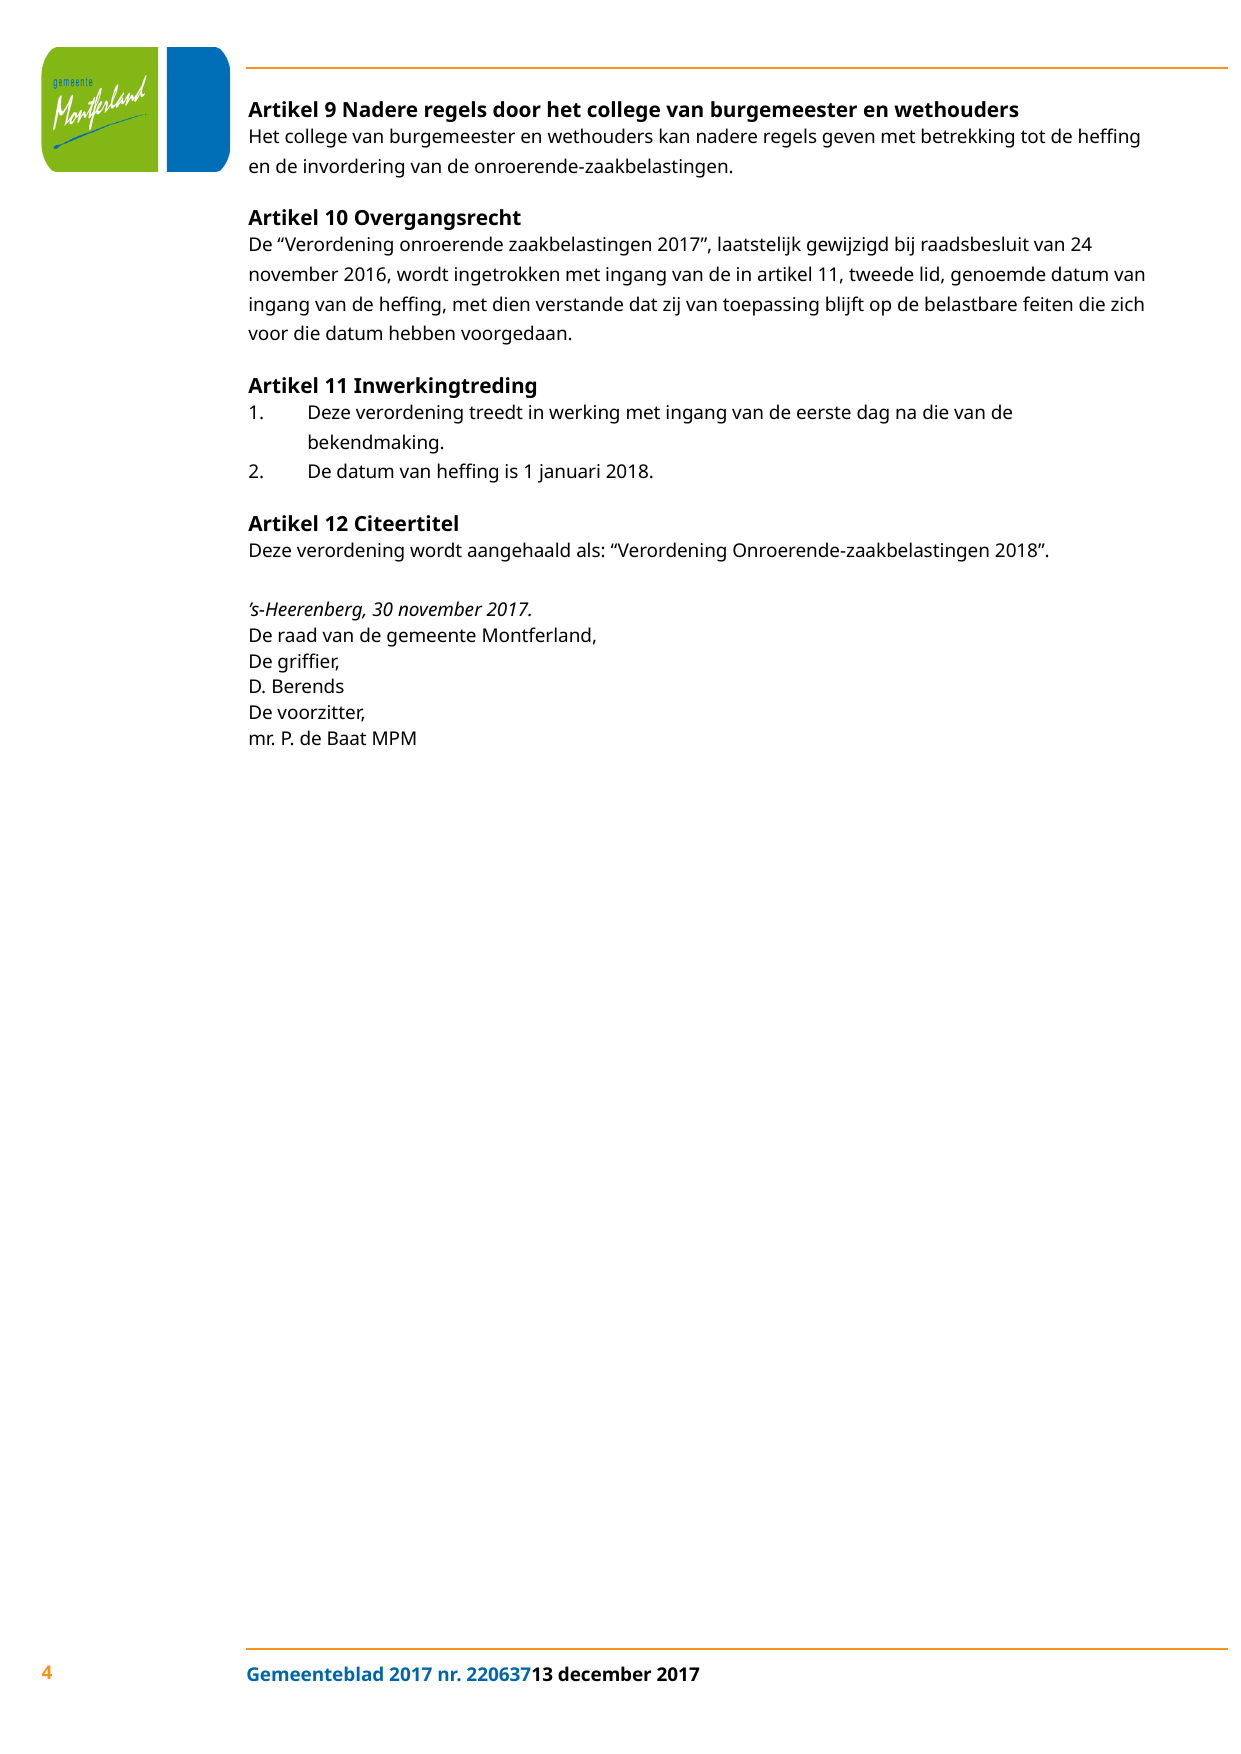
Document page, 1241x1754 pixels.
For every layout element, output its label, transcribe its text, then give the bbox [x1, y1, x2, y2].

text De griffier, [248, 648, 1152, 674]
list De datum van heffing is 1 januari 2018. [248, 458, 1152, 484]
text ’s-Heerenberg, 30 november 2017. [248, 596, 1152, 622]
text Artikel 10 Overgangsrecht [248, 203, 1152, 232]
text De voorzitter, [248, 699, 1152, 725]
picture [41, 47, 231, 172]
text D. Berends [248, 674, 1152, 699]
list Deze verordening treedt in werking met ingang van de eerste dag na die van de bekendmaking. [248, 399, 1152, 454]
text mr. P. de Baat MPM [248, 725, 1152, 751]
text Artikel 12 Citeertitel [248, 509, 1152, 537]
text De “Verordening onroerende zaakbelastingen 2017”, laatstelijk gewijzigd bij raadsbesluit van 24 november 2016, wordt ingetrokken met ingang van de in artikel 11, tweede lid, genoemde datum van ingang van de heffing, met dien verstande dat zij van toepassing blijft op de belastbare feiten die zich voor die datum hebben voorgedaan. [248, 232, 1152, 346]
text Artikel 11 Inwerkingtreding [248, 371, 1152, 399]
text Deze verordening wordt aangehaald als: “Verordening Onroerende-zaakbelastingen 2018”. [248, 537, 1152, 563]
text Het college van burgemeester en wethouders kan nadere regels geven met betrekking tot de heffing en de invordering van de onroerende-zaakbelastingen. [248, 123, 1152, 178]
text De raad van de gemeente Montferland, [248, 622, 1152, 648]
text Artikel 9 Nadere regels door het college van burgemeester en wethouders [248, 95, 1152, 123]
